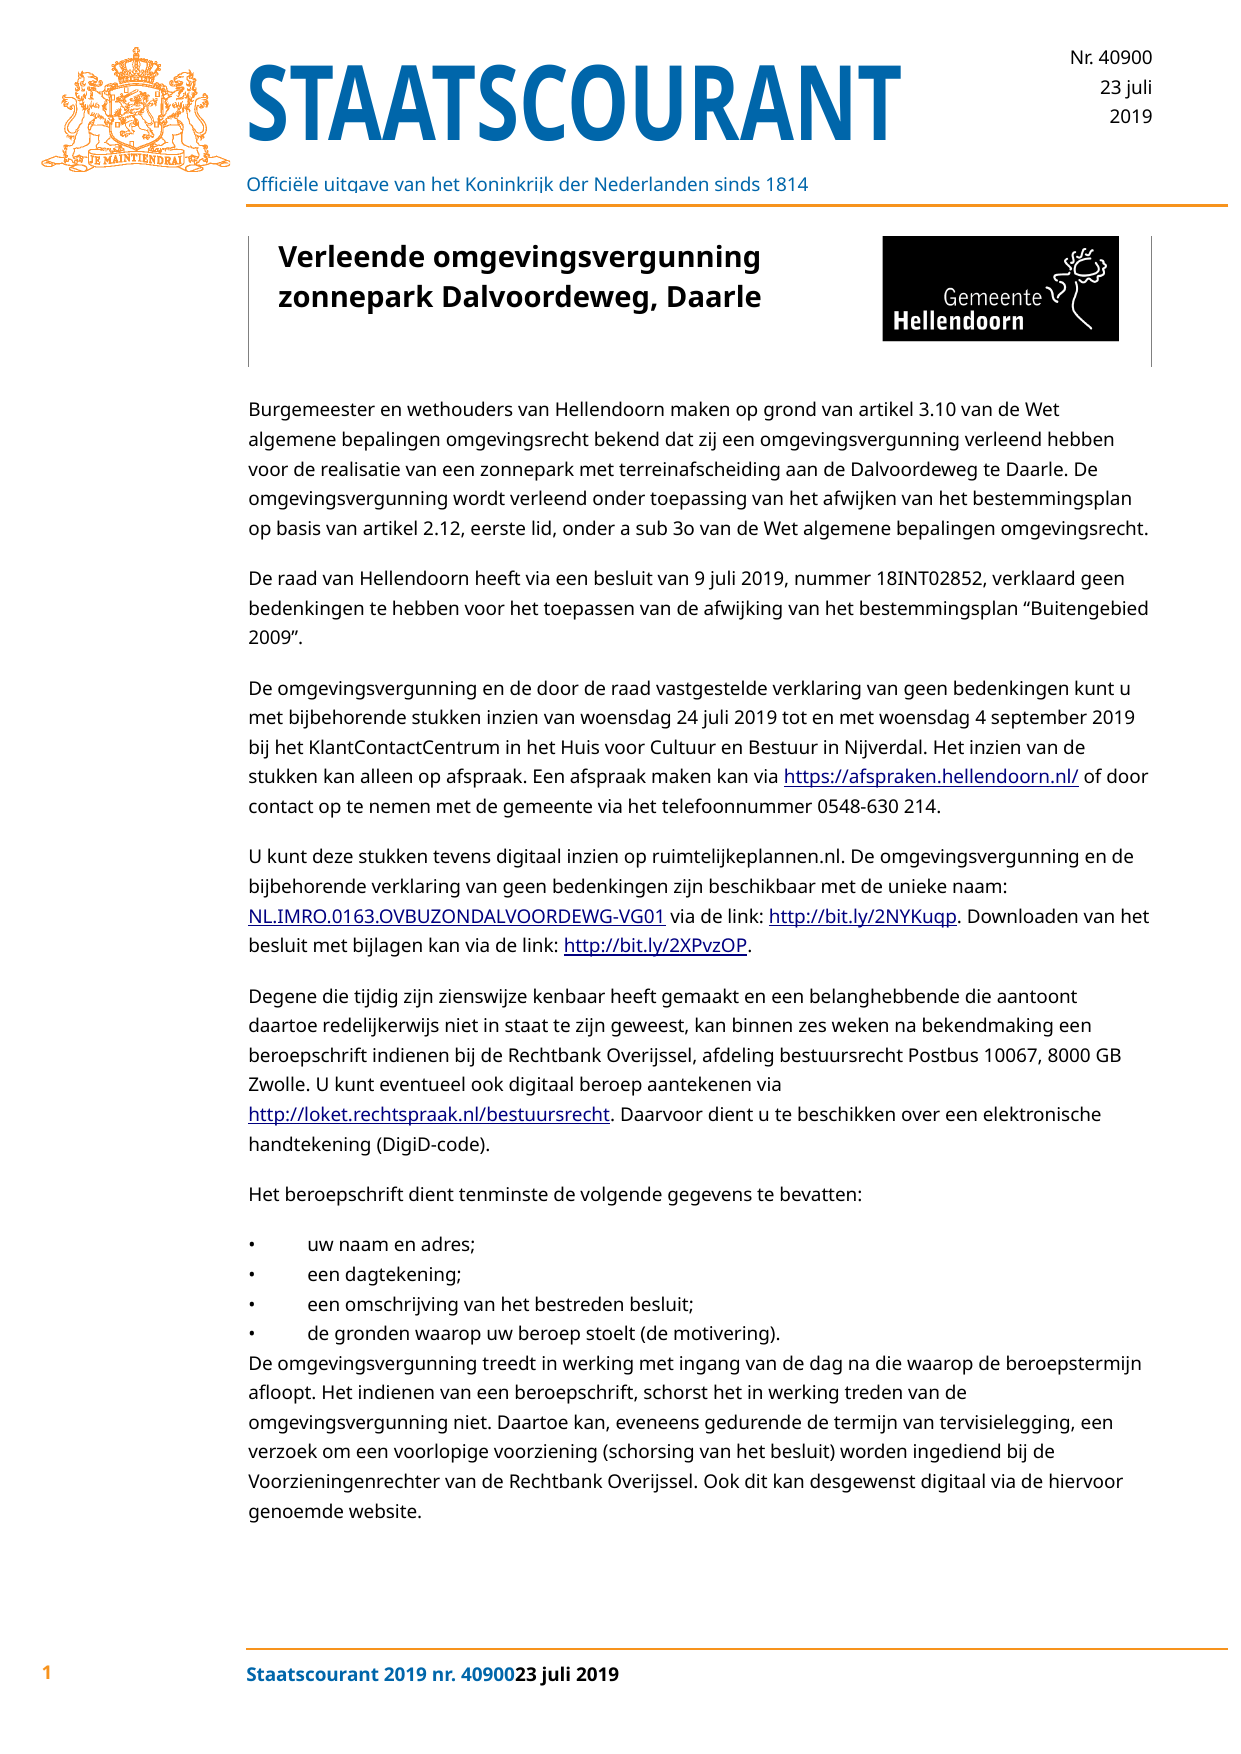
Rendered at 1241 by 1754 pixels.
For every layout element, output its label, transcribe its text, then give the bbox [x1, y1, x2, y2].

list de gronden waarop uw beroep stoelt (de motivering). [248, 1320, 1152, 1346]
text De raad van Hellendoorn heeft via een besluit van 9 juli 2019, nummer 18INT02852, verklaard geen bedenkingen te hebben voor het toepassen van de afwijking van het bestemmingsplan “Buitengebied 2009”. [248, 565, 1152, 650]
list een omschrijving van het bestreden besluit; [248, 1291, 1152, 1316]
list een dagtekening; [248, 1261, 1152, 1287]
table_header Verleende omgevingsvergunning zonnepark Dalvoordeweg, Daarle [249, 236, 850, 367]
picture [882, 236, 1119, 342]
text Degene die tijdig zijn zienswijze kenbaar heeft gemaakt en een belanghebbende die aantoont daartoe redelijkerwijs niet in staat te zijn geweest, kan binnen zes weken na bekendmaking een beroepschrift indienen bij de Rechtbank Overijssel, afdeling bestuursrecht Postbus 10067, 8000 GB Zwolle. U kunt eventueel ook digitaal beroep aantekenen via http://loket.rechtspraak.nl/bestuursrecht. Daarvoor dient u te beschikken over een elektronische handtekening (DigiD-code). [248, 983, 1152, 1156]
text Het beroepschrift dient tenminste de volgende gegevens te bevatten: [248, 1181, 1152, 1207]
text De omgevingsvergunning treedt in werking met ingang van de dag na die waarop de beroepstermijn afloopt. Het indienen van een beroepschrift, schorst het in werking treden van de omgevingsvergunning niet. Daartoe kan, eveneens gedurende de termijn van tervisielegging, een verzoek om een voorlopige voorziening (schorsing van het besluit) worden ingediend bij de Voorzieningenrechter van de Rechtbank Overijssel. Ook dit kan desgewenst digitaal via de hiervoor genoemde website. [248, 1350, 1152, 1523]
text Burgemeester en wethouders van Hellendoorn maken op grond van artikel 3.10 van de Wet algemene bepalingen omgevingsrecht bekend dat zij een omgevingsvergunning verleend hebben voor de realisatie van een zonnepark met terreinafscheiding aan de Dalvoordeweg te Daarle. De omgevingsvergunning wordt verleend onder toepassing van het afwijken van het bestemmingsplan op basis van artikel 2.12, eerste lid, onder a sub 3o van de Wet algemene bepalingen omgevingsrecht. [248, 397, 1152, 541]
text U kunt deze stukken tevens digitaal inzien op ruimtelijkeplannen.nl. De omgevingsvergunning en de bijbehorende verklaring van geen bedenkingen zijn beschikbaar met de unieke naam: NL.IMRO.0163.OVBUZONDALVOORDEWG-VG01 via de link: http://bit.ly/2NYKuqp. Downloaden van het besluit met bijlagen kan via de link: http://bit.ly/2XPvzOP. [248, 844, 1152, 958]
text De omgevingsvergunning en de door de raad vastgestelde verklaring van geen bedenkingen kunt u met bijbehorende stukken inzien van woensdag 24 juli 2019 tot en met woensdag 4 september 2019 bij het KlantContactCentrum in het Huis voor Cultuur en Bestuur in Nijverdal. Het inzien van de stukken kan alleen op afspraak. Een afspraak maken kan via https://afspraken.hellendoorn.nl/ of door contact op te nemen met de gemeente via het telefoonnummer 0548-630 214. [248, 675, 1152, 819]
list uw naam en adres; [248, 1232, 1152, 1257]
table_header [850, 236, 1151, 367]
picture [41, 47, 231, 172]
